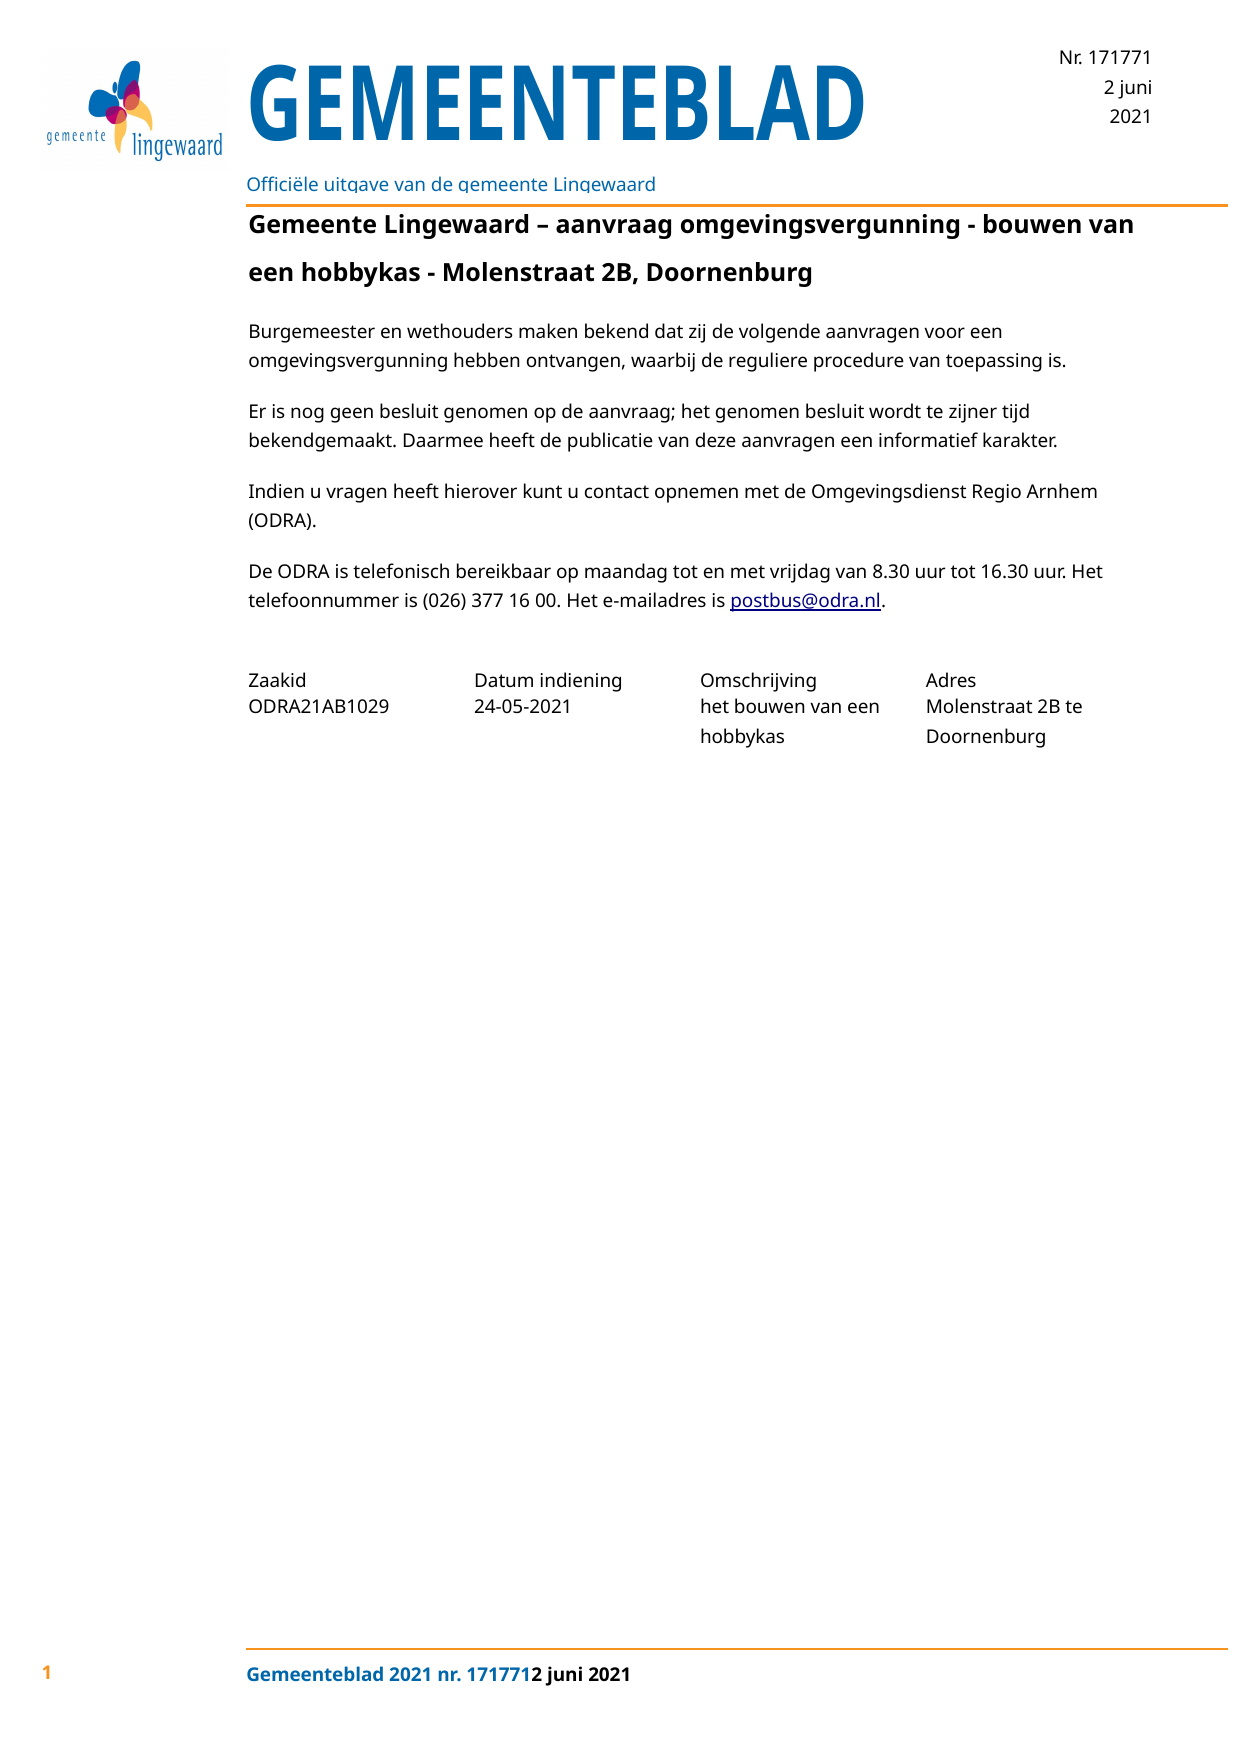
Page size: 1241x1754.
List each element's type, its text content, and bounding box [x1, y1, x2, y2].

text Gemeente Lingewaard – aanvraag omgevingsvergunning - bouwen van een hobbykas - Molenstraat 2B, Doornenburg [248, 207, 1152, 288]
table_cell het bouwen van een hobbykas [700, 693, 926, 749]
text De ODRA is telefonisch bereikbaar op maandag tot en met vrijdag van 8.30 uur tot 16.30 uur. Het telefoonnummer is (026) 377 16 00. Het e-mailadres is postbus@odra.nl. [248, 558, 1152, 613]
table_header Adres [926, 668, 1152, 693]
text Burgemeester en wethouders maken bekend dat zij de volgende aanvragen voor een omgevingsvergunning hebben ontvangen, waarbij de reguliere procedure van toepassing is. [248, 318, 1152, 373]
table_header Zaakid [248, 668, 474, 693]
table_cell Molenstraat 2B te Doornenburg [926, 693, 1152, 749]
text Er is nog geen besluit genomen op de aanvraag; het genomen besluit wordt te zijner tijd bekendgemaakt. Daarmee heeft de publicatie van deze aanvragen een informatief karakter. [248, 398, 1152, 453]
text Indien u vragen heeft hierover kunt u contact opnemen met de Omgevingsdienst Regio Arnhem (ODRA). [248, 478, 1152, 533]
table_cell ODRA21AB1029 [248, 693, 474, 749]
table_header Datum indiening [474, 668, 700, 693]
picture [41, 47, 231, 172]
table_cell 24-05-2021 [474, 693, 700, 749]
table_header Omschrijving [700, 668, 926, 693]
